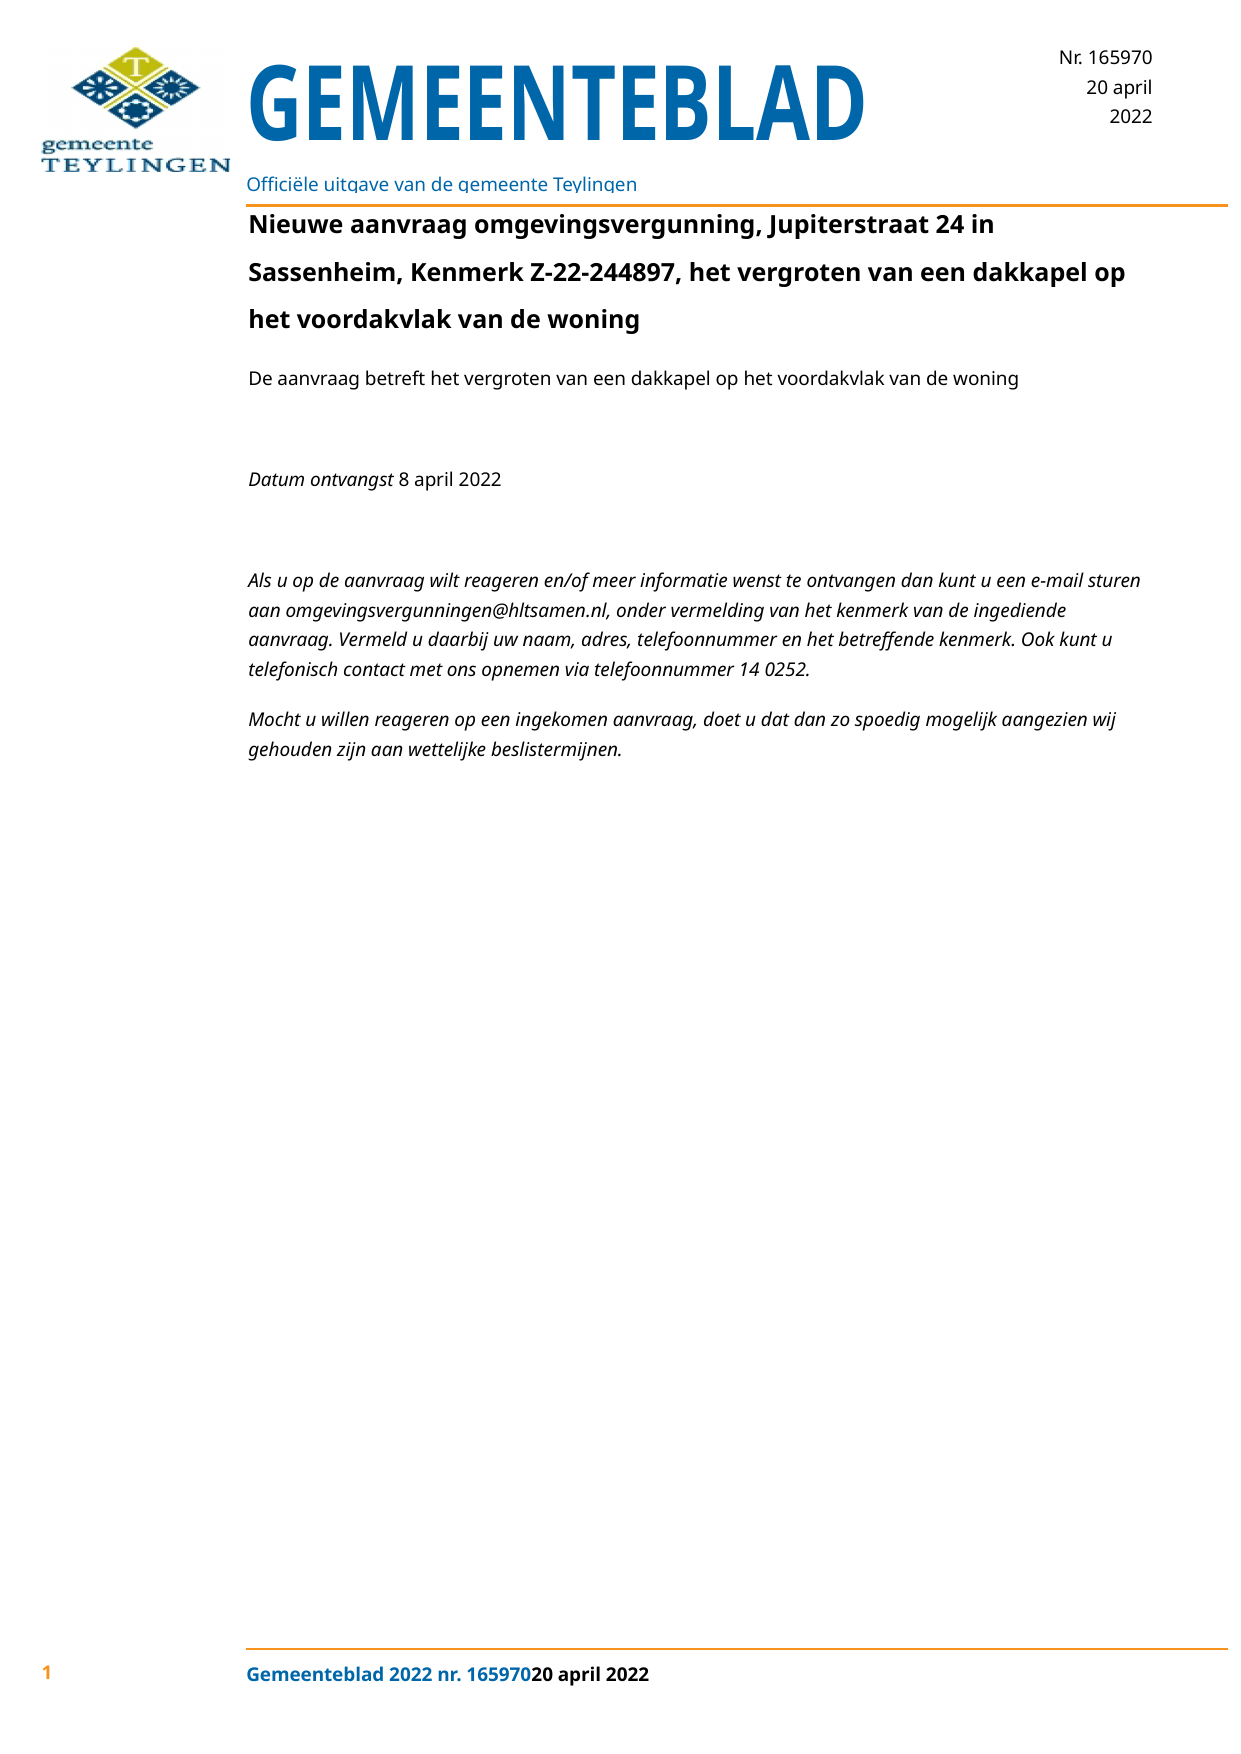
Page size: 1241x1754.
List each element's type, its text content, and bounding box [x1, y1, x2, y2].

text Als u op de aanvraag wilt reageren en/of meer informatie wenst te ontvangen dan kunt u een e-mail sturen aan omgevingsvergunningen@hltsamen.nl, onder vermelding van het kenmerk van de ingediende aanvraag. Vermeld u daarbij uw naam, adres, telefoonnummer en het betreffende kenmerk. Ook kunt u telefonisch contact met ons opnemen via telefoonnummer 14 0252. [248, 567, 1152, 682]
picture [41, 47, 231, 172]
text Mocht u willen reageren op een ingekomen aanvraag, doet u dat dan zo spoedig mogelijk aangezien wij gehouden zijn aan wettelijke beslistermijnen. [248, 706, 1152, 762]
text Nieuwe aanvraag omgevingsvergunning, Jupiterstraat 24 in Sassenheim, Kenmerk Z-22-244897, het vergroten van een dakkapel op het voordakvlak van de woning [248, 207, 1152, 336]
text De aanvraag betreft het vergroten van een dakkapel op het voordakvlak van de woning [248, 366, 1152, 391]
text Datum ontvangst 8 april 2022 [248, 466, 1152, 492]
